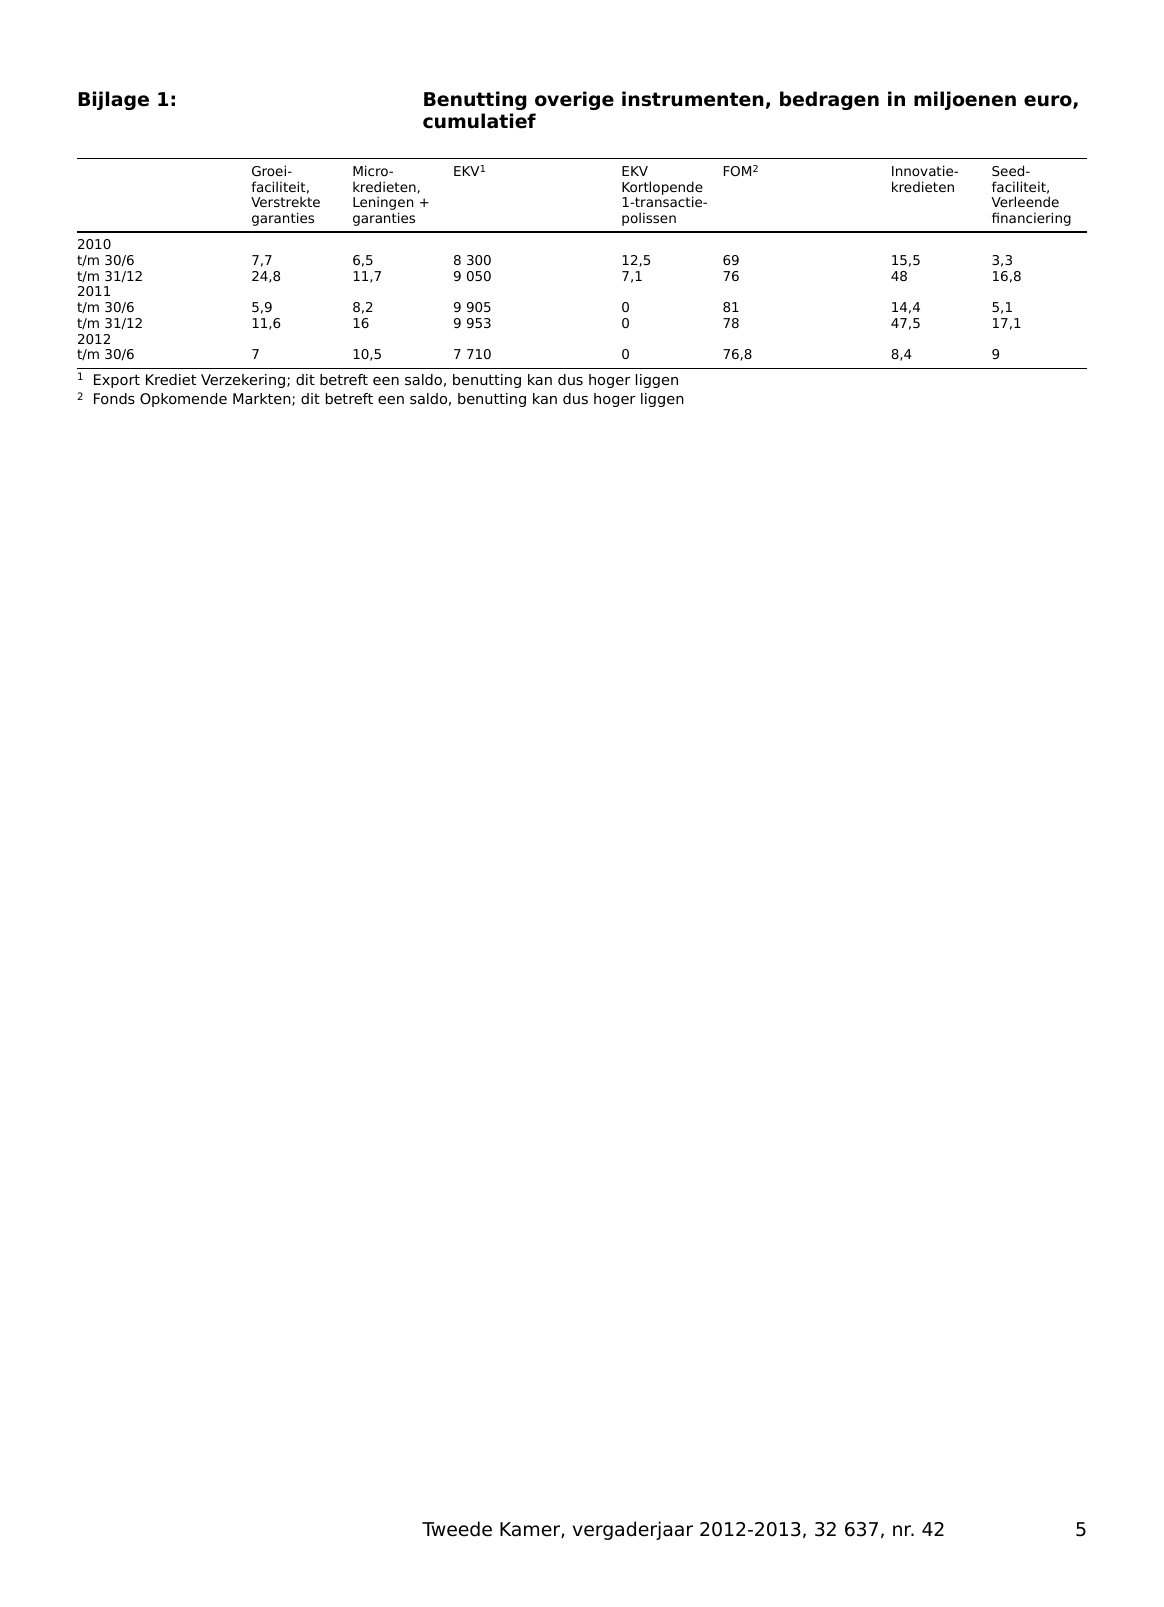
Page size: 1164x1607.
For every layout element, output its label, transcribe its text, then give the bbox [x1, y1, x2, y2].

table_cell [885, 284, 986, 300]
table_header EKV Kortlopende 1-transactie-polissen [615, 159, 716, 231]
table_cell [346, 331, 447, 347]
table_cell [986, 284, 1087, 300]
table_cell t/m 31/12 [77, 316, 245, 331]
table_header FOM2 [716, 159, 884, 231]
table_cell 0 [615, 347, 716, 368]
table_cell 78 [716, 316, 884, 331]
table_cell [716, 233, 884, 253]
table_cell 12,5 [615, 253, 716, 268]
table_cell 7,1 [615, 269, 716, 284]
table_cell 0 [615, 300, 716, 316]
table_cell [885, 331, 986, 347]
table_cell [245, 233, 346, 253]
table_cell [245, 284, 346, 300]
table_header Micro- kredieten, Leningen + garanties [346, 159, 447, 231]
table_cell t/m 31/12 [77, 269, 245, 284]
table_cell 5,1 [986, 300, 1087, 316]
table_cell 76 [716, 269, 884, 284]
table_cell 11,6 [245, 316, 346, 331]
table_header Seed-faciliteit, Verleende financiering [986, 159, 1087, 231]
table_cell 24,8 [245, 269, 346, 284]
table_cell 81 [716, 300, 884, 316]
table_cell 3,3 [986, 253, 1087, 268]
table_cell [615, 284, 716, 300]
table_cell 10,5 [346, 347, 447, 368]
table_cell 9 905 [447, 300, 615, 316]
table_cell [615, 331, 716, 347]
table_cell 7,7 [245, 253, 346, 268]
table_cell 15,5 [885, 253, 986, 268]
table_cell [716, 284, 884, 300]
table_cell 14,4 [885, 300, 986, 316]
table_cell 48 [885, 269, 986, 284]
table_cell 0 [615, 316, 716, 331]
table_cell [346, 284, 447, 300]
table_cell 2011 [77, 284, 245, 300]
table_cell 2010 [77, 233, 245, 253]
table_cell 69 [716, 253, 884, 268]
table_cell 9 050 [447, 269, 615, 284]
table_cell 9 953 [447, 316, 615, 331]
table_cell [245, 331, 346, 347]
table_cell [716, 331, 884, 347]
table_cell t/m 30/6 [77, 300, 245, 316]
table_cell 8,4 [885, 347, 986, 368]
table_cell [885, 233, 986, 253]
table_cell t/m 30/6 [77, 253, 245, 268]
table_cell t/m 30/6 [77, 347, 245, 368]
table_header Groei-faciliteit, Verstrekte garanties [245, 159, 346, 231]
table_cell 1 Export Krediet Verzekering; dit betreft een saldo, benutting kan dus hoger liggen 2 Fonds Opkomende Markten; dit betreft een saldo, benutting kan dus hoger liggen [77, 369, 1087, 408]
table_header EKV1 [447, 159, 615, 231]
table_header [77, 159, 245, 231]
table_cell 8,2 [346, 300, 447, 316]
table_cell 2012 [77, 331, 245, 347]
table_cell [447, 284, 615, 300]
table_cell 7 [245, 347, 346, 368]
table_cell 16,8 [986, 269, 1087, 284]
table_cell 76,8 [716, 347, 884, 368]
table_cell 5,9 [245, 300, 346, 316]
table_header Innovatie- kredieten [885, 159, 986, 231]
table_cell [447, 331, 615, 347]
table_cell 47,5 [885, 316, 986, 331]
table_cell [986, 233, 1087, 253]
table_cell 8 300 [447, 253, 615, 268]
table_cell [346, 233, 447, 253]
table_cell 17,1 [986, 316, 1087, 331]
table_cell 7 710 [447, 347, 615, 368]
table_cell 9 [986, 347, 1087, 368]
table_cell [986, 331, 1087, 347]
table_cell [447, 233, 615, 253]
table_cell 16 [346, 316, 447, 331]
subtitle Bijlage 1: Benutting overige instrumenten, bedragen in miljoenen euro, cumulatief [77, 89, 1087, 133]
table_cell 6,5 [346, 253, 447, 268]
table_cell 11,7 [346, 269, 447, 284]
table_cell [615, 233, 716, 253]
